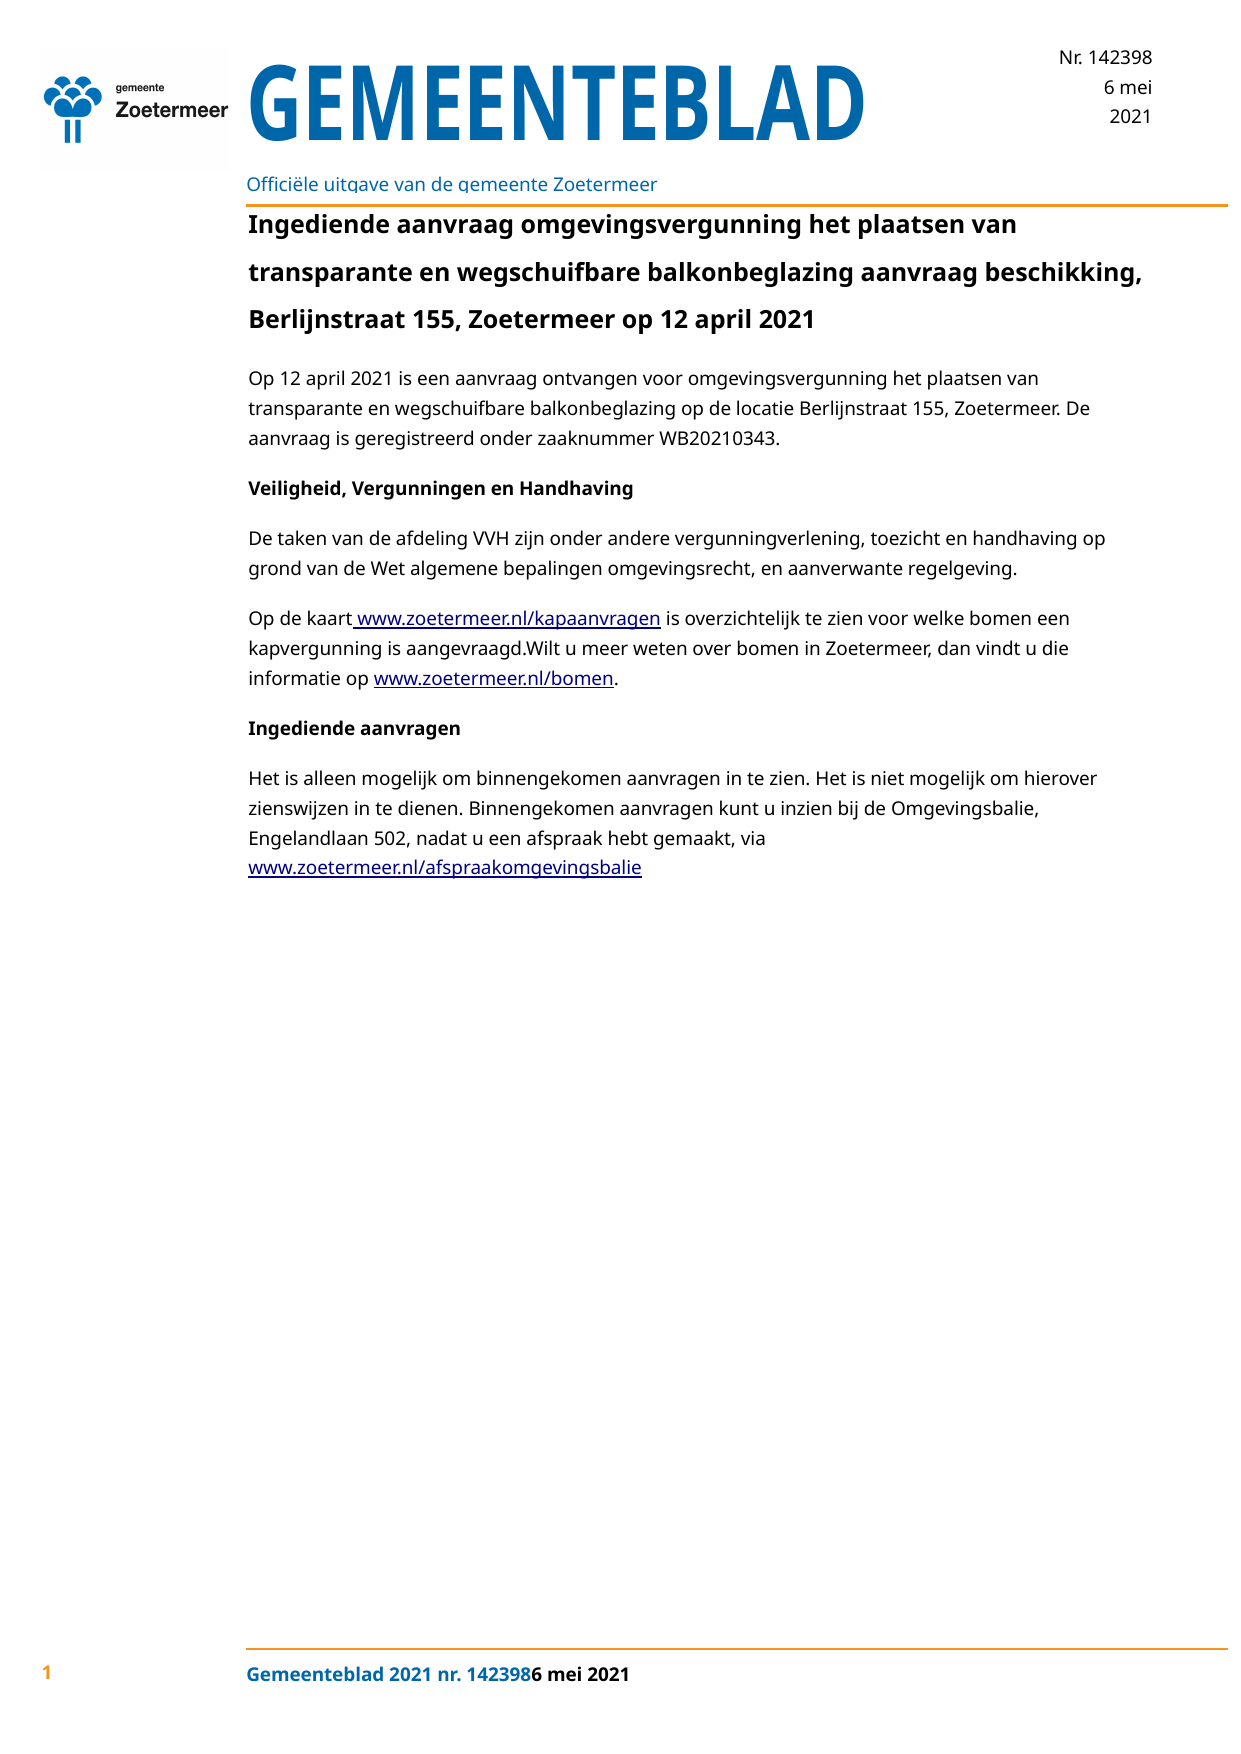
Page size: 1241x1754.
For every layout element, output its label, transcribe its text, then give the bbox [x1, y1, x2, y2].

text Op de kaart www.zoetermeer.nl/kapaanvragen is overzichtelijk te zien voor welke bomen een kapvergunning is aangevraagd.Wilt u meer weten over bomen in Zoetermeer, dan vindt u die informatie op www.zoetermeer.nl/bomen. [248, 606, 1152, 690]
text Veiligheid, Vergunningen en Handhaving [248, 475, 1152, 501]
text Ingediende aanvragen [248, 715, 1152, 741]
picture [41, 47, 231, 172]
text De taken van de afdeling VVH zijn onder andere vergunningverlening, toezicht en handhaving op grond van de Wet algemene bepalingen omgevingsrecht, en aanverwante regelgeving. [248, 526, 1152, 581]
text Ingediende aanvraag omgevingsvergunning het plaatsen van transparante en wegschuifbare balkonbeglazing aanvraag beschikking, Berlijnstraat 155, Zoetermeer op 12 april 2021 [248, 207, 1152, 336]
text Het is alleen mogelijk om binnengekomen aanvragen in te zien. Het is niet mogelijk om hierover zienswijzen in te dienen. Binnengekomen aanvragen kunt u inzien bij de Omgevingsbalie, Engelandlaan 502, nadat u een afspraak hebt gemaakt, via www.zoetermeer.nl/afspraakomgevingsbalie [248, 766, 1152, 880]
text Op 12 april 2021 is een aanvraag ontvangen voor omgevingsvergunning het plaatsen van transparante en wegschuifbare balkonbeglazing op de locatie Berlijnstraat 155, Zoetermeer. De aanvraag is geregistreerd onder zaaknummer WB20210343. [248, 366, 1152, 450]
